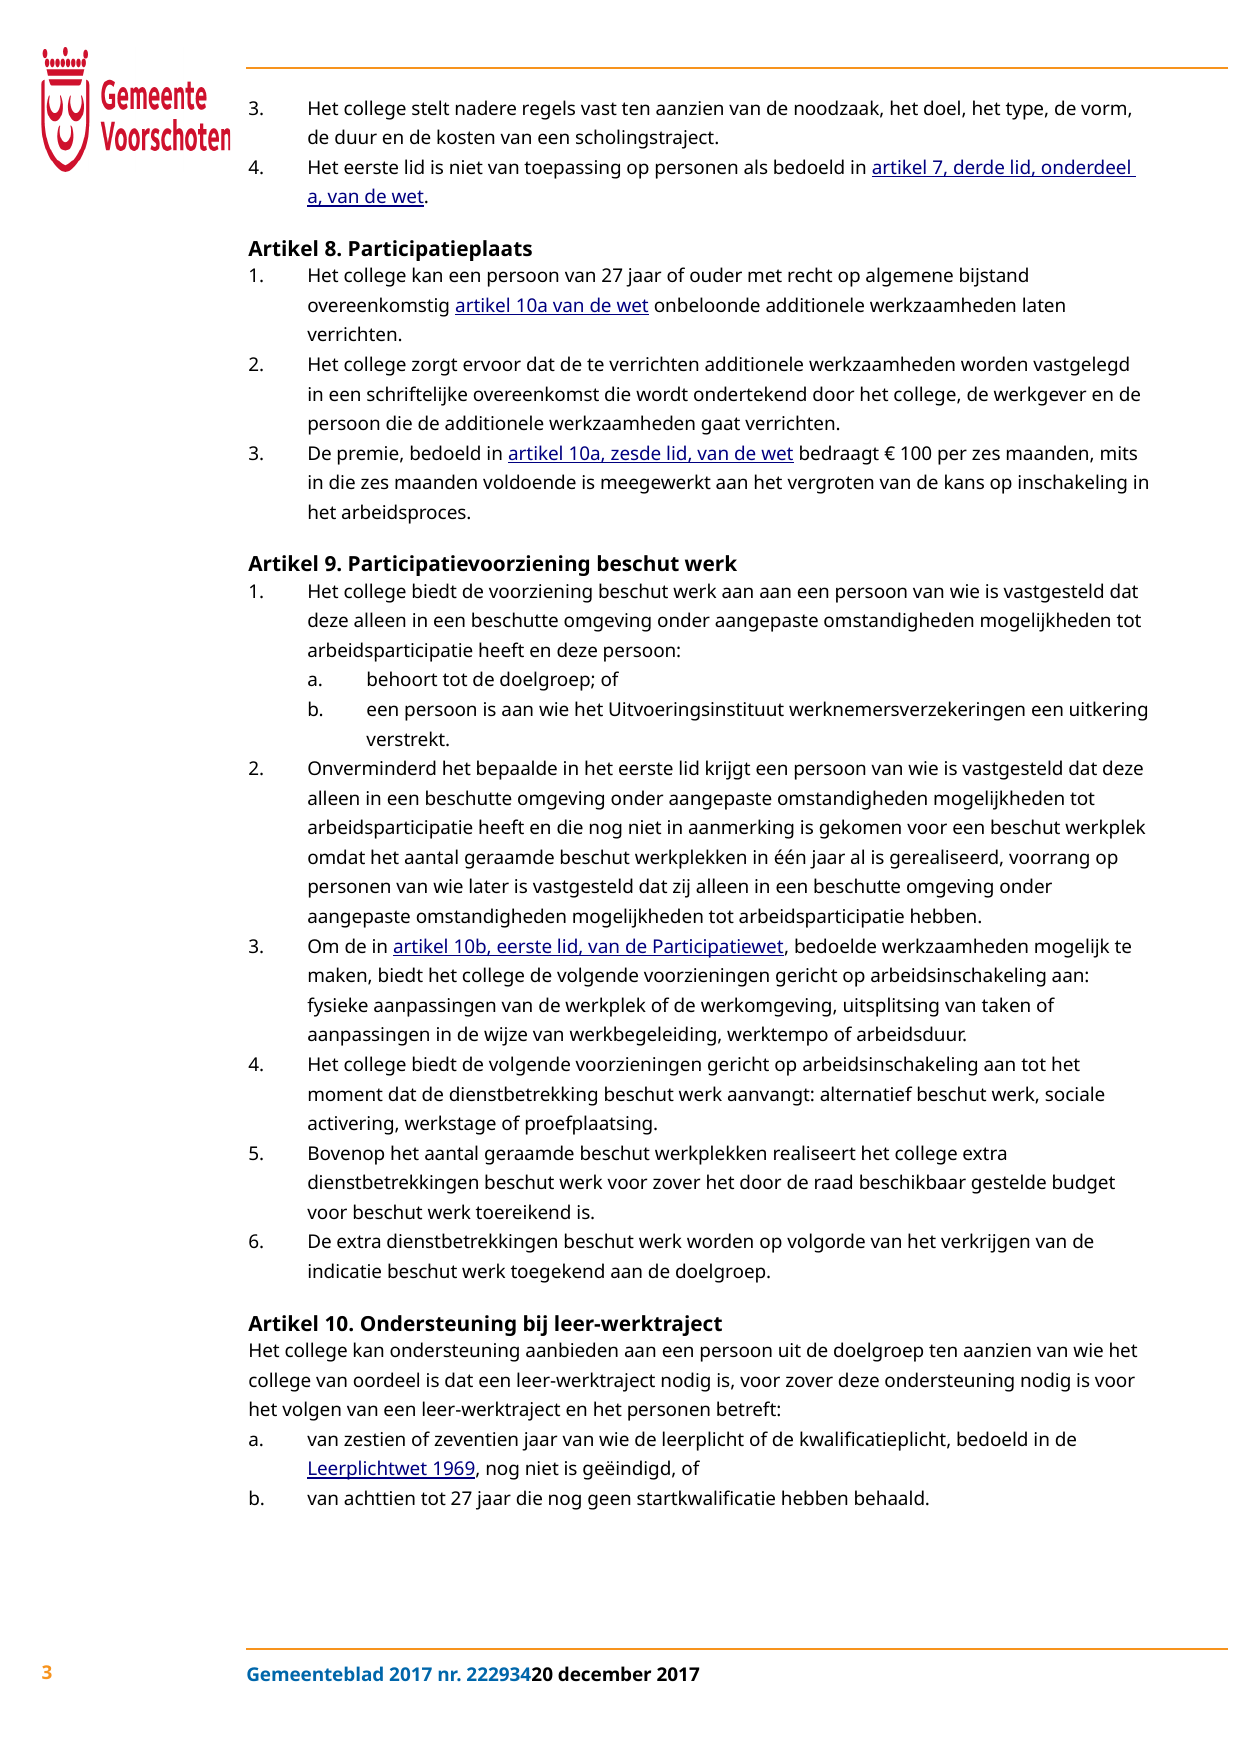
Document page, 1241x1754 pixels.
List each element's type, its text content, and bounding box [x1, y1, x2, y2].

list Het eerste lid is niet van toepassing op personen als bedoeld in artikel 7, derde lid, onderdeel a, van de wet. [248, 154, 1152, 209]
list De extra dienstbetrekkingen beschut werk worden op volgorde van het verkrijgen van de indicatie beschut werk toegekend aan de doelgroep. [248, 1229, 1152, 1284]
list Het college biedt de voorziening beschut werk aan aan een persoon van wie is vastgesteld dat deze alleen in een beschutte omgeving onder aangepaste omstandigheden mogelijkheden tot arbeidsparticipatie heeft en deze persoon: [248, 578, 1152, 663]
list Bovenop het aantal geraamde beschut werkplekken realiseert het college extra dienstbetrekkingen beschut werk voor zover het door de raad beschikbaar gestelde budget voor beschut werk toereikend is. [248, 1140, 1152, 1225]
list De premie, bedoeld in artikel 10a, zesde lid, van de wet bedraagt € 100 per zes maanden, mits in die zes maanden voldoende is meegewerkt aan het vergroten van de kans op inschakeling in het arbeidsproces. [248, 440, 1152, 525]
list van achttien tot 27 jaar die nog geen startkwalificatie hebben behaald. [248, 1485, 1152, 1511]
list van zestien of zeventien jaar van wie de leerplicht of de kwalificatieplicht, bedoeld in de Leerplichtwet 1969, nog niet is geëindigd, of [248, 1426, 1152, 1481]
list een persoon is aan wie het Uitvoeringsinstituut werknemersverzekeringen een uitkering verstrekt. [307, 696, 1152, 752]
list Het college zorgt ervoor dat de te verrichten additionele werkzaamheden worden vastgelegd in een schriftelijke overeenkomst die wordt ondertekend door het college, de werkgever en de persoon die de additionele werkzaamheden gaat verrichten. [248, 351, 1152, 436]
list Het college stelt nadere regels vast ten aanzien van de noodzaak, het doel, het type, de vorm, de duur en de kosten van een scholingstraject. [248, 95, 1152, 150]
text Artikel 8. Participatieplaats [248, 234, 1152, 262]
list Onverminderd het bepaalde in het eerste lid krijgt een persoon van wie is vastgesteld dat deze alleen in een beschutte omgeving onder aangepaste omstandigheden mogelijkheden tot arbeidsparticipatie heeft en die nog niet in aanmerking is gekomen voor een beschut werkplek omdat het aantal geraamde beschut werkplekken in één jaar al is gerealiseerd, voorrang op personen van wie later is vastgesteld dat zij alleen in een beschutte omgeving onder aangepaste omstandigheden mogelijkheden tot arbeidsparticipatie hebben. [248, 755, 1152, 929]
picture [41, 47, 231, 172]
text Het college kan ondersteuning aanbieden aan een persoon uit de doelgroep ten aanzien van wie het college van oordeel is dat een leer-werktraject nodig is, voor zover deze ondersteuning nodig is voor het volgen van een leer-werktraject en het personen betreft: [248, 1337, 1152, 1422]
text Artikel 10. Ondersteuning bij leer-werktraject [248, 1309, 1152, 1337]
list behoort tot de doelgroep; of [307, 667, 1152, 692]
text Artikel 9. Participatievoorziening beschut werk [248, 549, 1152, 578]
list Om de in artikel 10b, eerste lid, van de Participatiewet, bedoelde werkzaamheden mogelijk te maken, biedt het college de volgende voorzieningen gericht op arbeidsinschakeling aan: fysieke aanpassingen van de werkplek of de werkomgeving, uitsplitsing van taken of aanpassingen in de wijze van werkbegeleiding, werktempo of arbeidsduur. [248, 933, 1152, 1047]
list Het college kan een persoon van 27 jaar of ouder met recht op algemene bijstand overeenkomstig artikel 10a van de wet onbeloonde additionele werkzaamheden laten verrichten. [248, 262, 1152, 347]
list Het college biedt de volgende voorzieningen gericht op arbeidsinschakeling aan tot het moment dat de dienstbetrekking beschut werk aanvangt: alternatief beschut werk, sociale activering, werkstage of proefplaatsing. [248, 1051, 1152, 1136]
